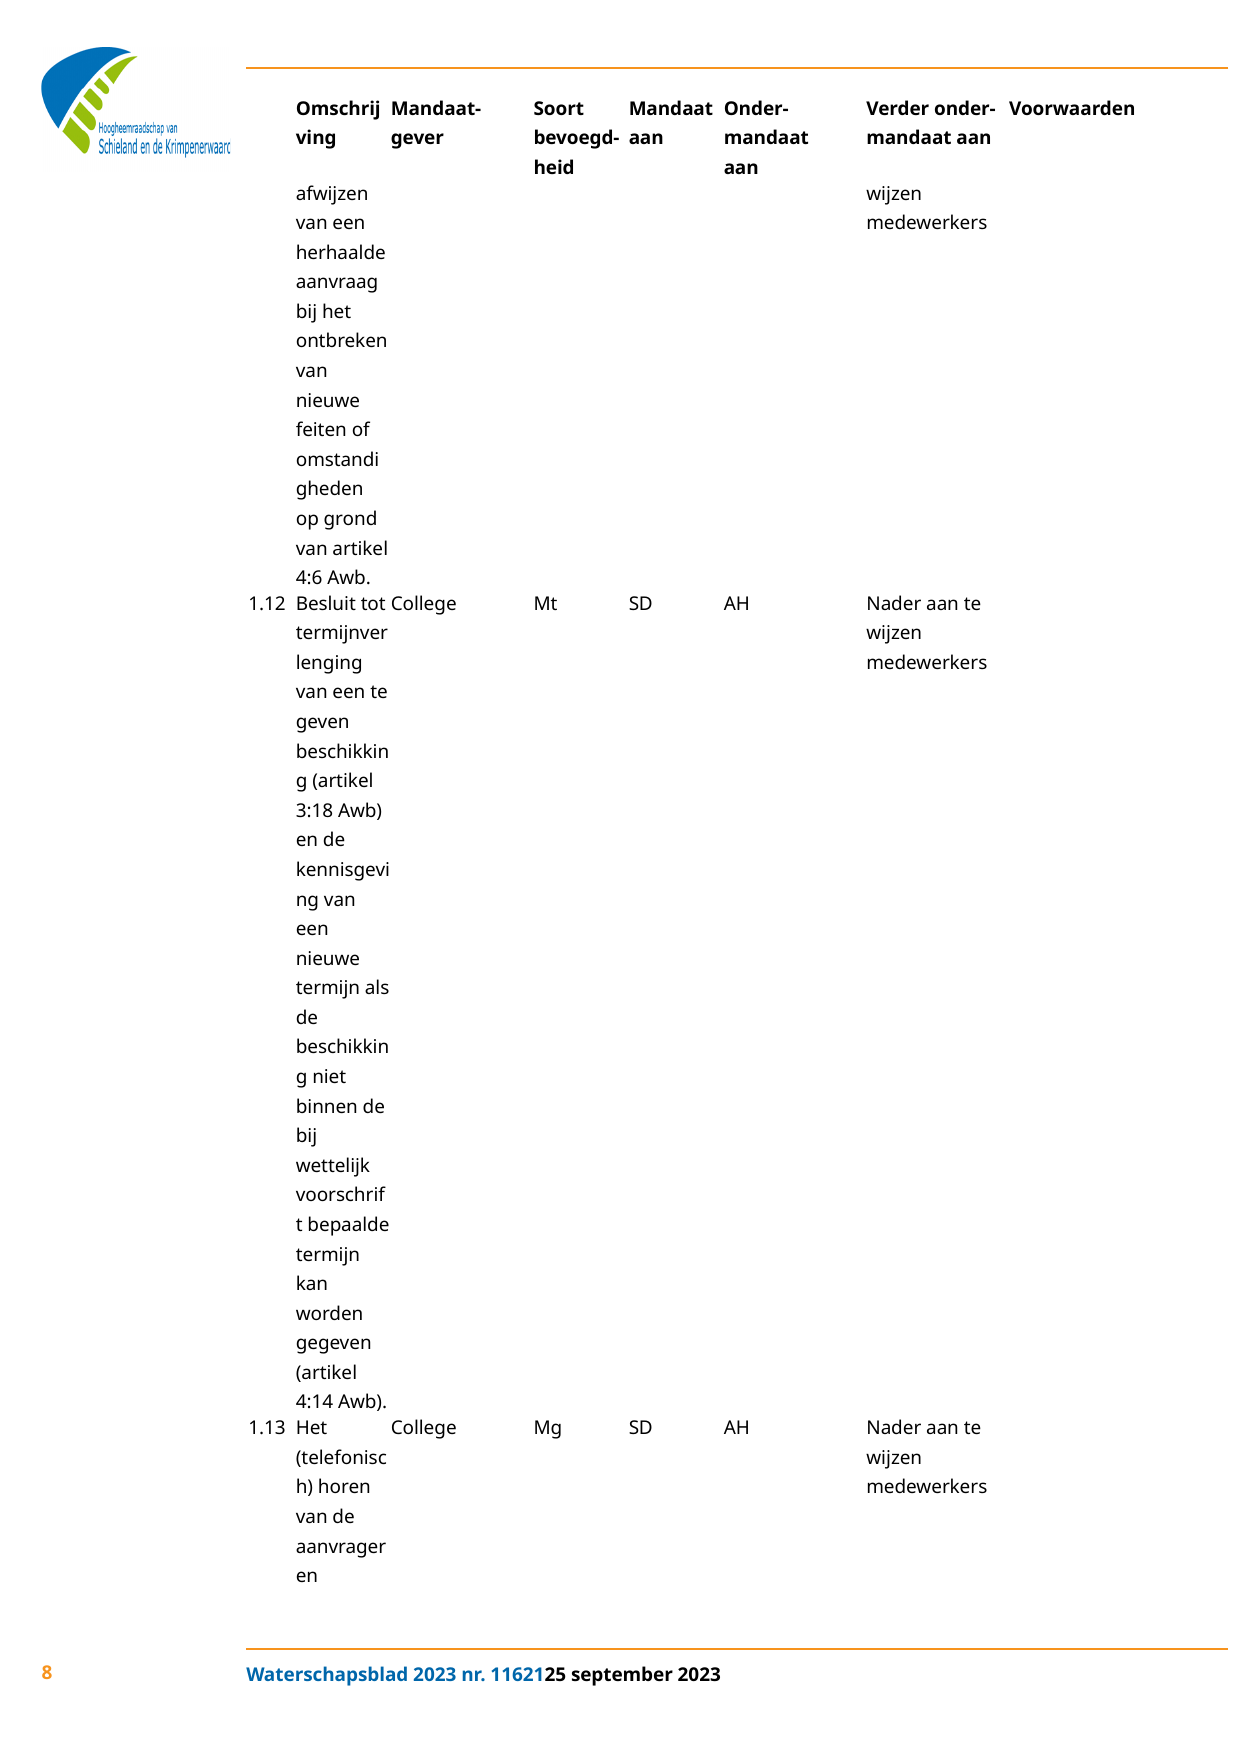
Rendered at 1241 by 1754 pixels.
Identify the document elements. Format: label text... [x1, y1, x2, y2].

table_cell 1.12 [248, 590, 296, 1414]
table_cell [629, 180, 723, 590]
table_cell [248, 180, 296, 590]
table_header Soort bevoegd- heid [533, 95, 628, 180]
picture [41, 47, 231, 172]
table_cell Het (telefonisch) horen van de aanvrager en [296, 1415, 391, 1588]
table_cell Nader aan te wijzen medewerkers [866, 1415, 1009, 1588]
table_cell Mt [533, 590, 628, 1414]
table_cell [533, 180, 628, 590]
table_cell [391, 180, 533, 590]
table_cell Besluit tot termijnverlenging van een te geven beschikking (artikel 3:18 Awb) en de kennisgeving van een nieuwe termijn als de beschikking niet binnen de bij wettelijk voorschrift bepaalde termijn kan worden gegeven (artikel 4:14 Awb). [296, 590, 391, 1414]
table_cell AH [724, 590, 866, 1414]
table_cell Mg [533, 1415, 628, 1588]
table_header Onder- mandaat aan [724, 95, 866, 180]
table_header Omschrijving [296, 95, 391, 180]
table_header Verder onder- mandaat aan [866, 95, 1009, 180]
table_cell 1.13 [248, 1415, 296, 1588]
table_header Mandaat-gever [391, 95, 533, 180]
table_header [248, 95, 296, 180]
table_cell [1009, 180, 1104, 590]
table_cell SD [629, 1415, 723, 1588]
table_cell College [391, 590, 533, 1414]
table_cell [1009, 590, 1152, 1414]
table_cell afwijzen van een herhaalde aanvraag bij het ontbreken van nieuwe feiten of omstandigheden op grond van artikel 4:6 Awb. [296, 180, 391, 590]
table_cell Nader aan te wijzen medewerkers [866, 590, 1009, 1414]
table_cell [1009, 1415, 1152, 1588]
table_cell wijzen medewerkers [866, 180, 1009, 590]
table_cell College [391, 1415, 533, 1588]
table_cell AH [724, 1415, 866, 1588]
table_header Mandaat aan [629, 95, 723, 180]
table_cell [724, 180, 866, 590]
table_header Voorwaarden [1009, 95, 1152, 180]
table_cell SD [629, 590, 723, 1414]
